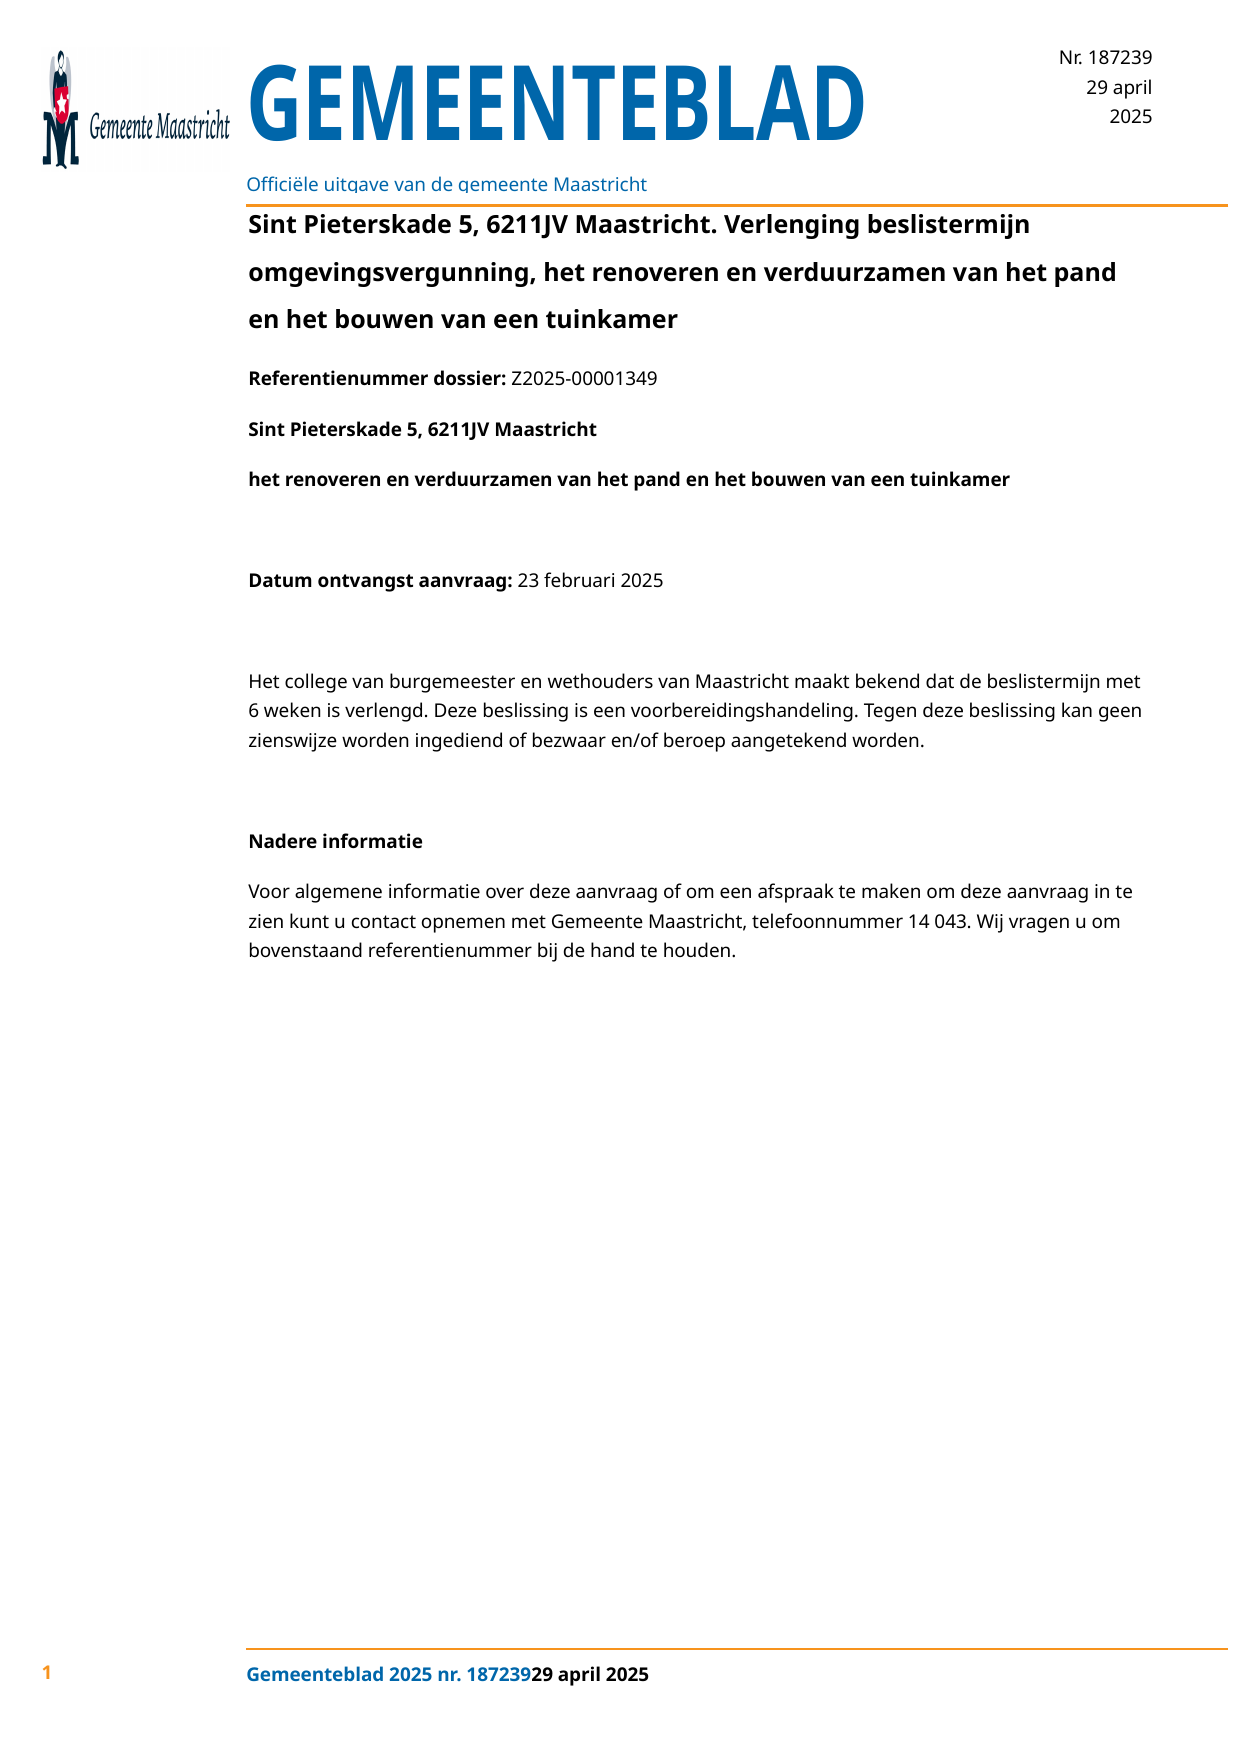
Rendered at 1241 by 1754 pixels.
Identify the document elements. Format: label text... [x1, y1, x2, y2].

text Nadere informatie [248, 828, 1152, 854]
text Sint Pieterskade 5, 6211JV Maastricht [248, 416, 1152, 442]
text Sint Pieterskade 5, 6211JV Maastricht. Verlenging beslistermijn omgevingsvergunning, het renoveren en verduurzamen van het pand en het bouwen van een tuinkamer [248, 207, 1152, 336]
text Referentienummer dossier: Z2025-00001349 [248, 366, 1152, 391]
text Datum ontvangst aanvraag: 23 februari 2025 [248, 567, 1152, 593]
text Het college van burgemeester en wethouders van Maastricht maakt bekend dat de beslistermijn met 6 weken is verlengd. Deze beslissing is een voorbereidingshandeling. Tegen deze beslissing kan geen zienswijze worden ingediend of bezwaar en/of beroep aangetekend worden. [248, 668, 1152, 753]
picture [41, 47, 231, 172]
text Voor algemene informatie over deze aanvraag of om een afspraak te maken om deze aanvraag in te zien kunt u contact opnemen met Gemeente Maastricht, telefoonnummer 14 043. Wij vragen u om bovenstaand referentienummer bij de hand te houden. [248, 878, 1152, 963]
text het renoveren en verduurzamen van het pand en het bouwen van een tuinkamer [248, 466, 1152, 492]
